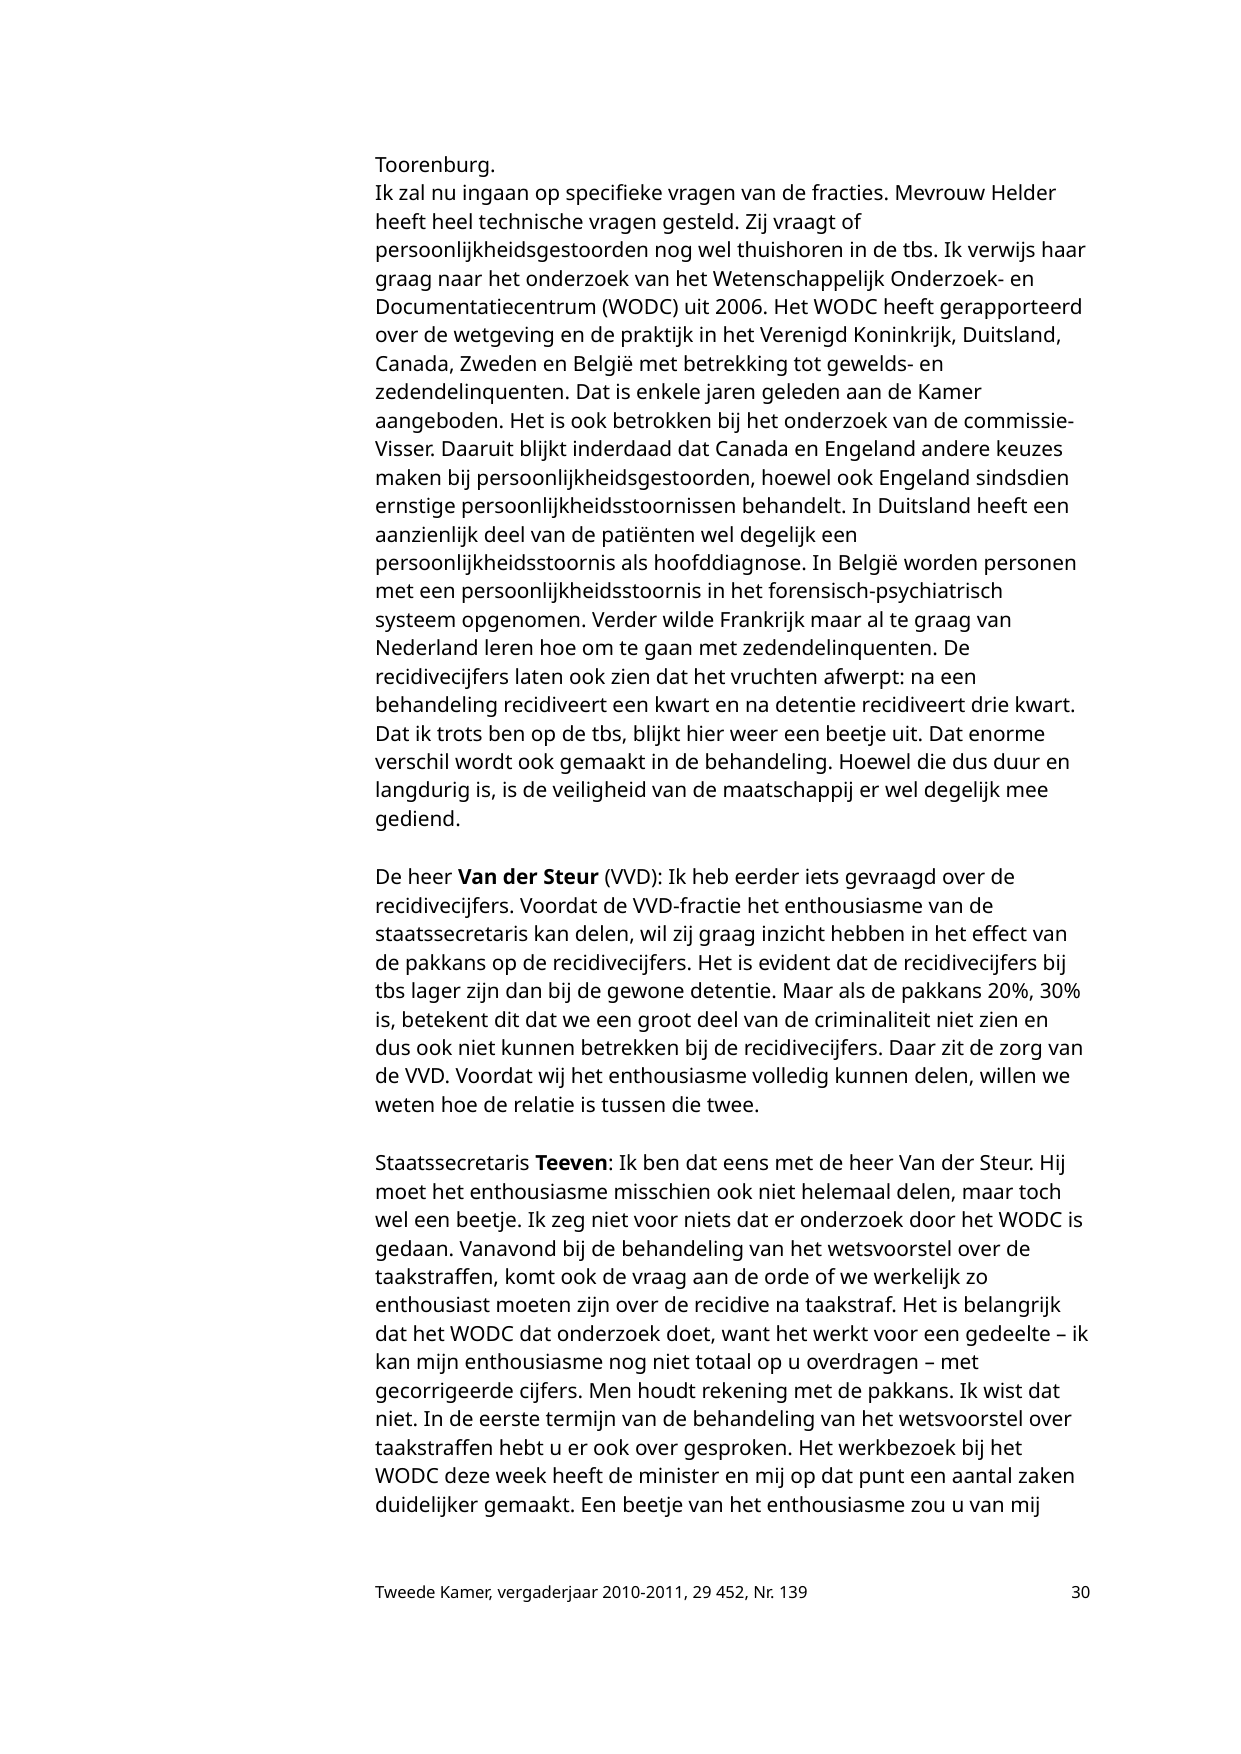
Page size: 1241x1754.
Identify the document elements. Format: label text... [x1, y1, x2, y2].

text Ik zal nu ingaan op specifieke vragen van de fracties. Mevrouw Helder heeft heel technische vragen gesteld. Zij vraagt of persoonlijkheidsgestoorden nog wel thuishoren in de tbs. Ik verwijs haar graag naar het onderzoek van het Wetenschappelijk Onderzoek- en Documentatiecentrum (WODC) uit 2006. Het WODC heeft gerapporteerd over de wetgeving en de praktijk in het Verenigd Koninkrijk, Duitsland, Canada, Zweden en België met betrekking tot gewelds- en zedendelinquenten. Dat is enkele jaren geleden aan de Kamer aangeboden. Het is ook betrokken bij het onderzoek van de commissie-Visser. Daaruit blijkt inderdaad dat Canada en Engeland andere keuzes maken bij persoonlijkheidsgestoorden, hoewel ook Engeland sindsdien ernstige persoonlijkheidsstoornissen behandelt. In Duitsland heeft een aanzienlijk deel van de patiënten wel degelijk een persoonlijkheidsstoornis als hoofddiagnose. In België worden personen met een persoonlijkheidsstoornis in het forensisch-psychiatrisch systeem opgenomen. Verder wilde Frankrijk maar al te graag van Nederland leren hoe om te gaan met zedendelinquenten. De recidivecijfers laten ook zien dat het vruchten afwerpt: na een behandeling recidiveert een kwart en na detentie recidiveert drie kwart. Dat ik trots ben op de tbs, blijkt hier weer een beetje uit. Dat enorme verschil wordt ook gemaakt in de behandeling. Hoewel die dus duur en langdurig is, is de veiligheid van de maatschappij er wel degelijk mee gediend. [375, 178, 1090, 832]
text Staatssecretaris Teeven: Ik ben dat eens met de heer Van der Steur. Hij moet het enthousiasme misschien ook niet helemaal delen, maar toch wel een beetje. Ik zeg niet voor niets dat er onderzoek door het WODC is gedaan. Vanavond bij de behandeling van het wetsvoorstel over de taakstraffen, komt ook de vraag aan de orde of we werkelijk zo enthousiast moeten zijn over de recidive na taakstraf. Het is belangrijk dat het WODC dat onderzoek doet, want het werkt voor een gedeelte – ik kan mijn enthousiasme nog niet totaal op u overdragen – met gecorrigeerde cijfers. Men houdt rekening met de pakkans. Ik wist dat niet. In de eerste termijn van de behandeling van het wetsvoorstel over taakstraffen hebt u er ook over gesproken. Het werkbezoek bij het WODC deze week heeft de minister en mij op dat punt een aantal zaken duidelijker gemaakt. Een beetje van het enthousiasme zou u van mij [375, 1148, 1090, 1518]
text De heer Van der Steur (VVD): Ik heb eerder iets gevraagd over de recidivecijfers. Voordat de VVD-fractie het enthousiasme van de staatssecretaris kan delen, wil zij graag inzicht hebben in het effect van de pakkans op de recidivecijfers. Het is evident dat de recidivecijfers bij tbs lager zijn dan bij de gewone detentie. Maar als de pakkans 20%, 30% is, betekent dit dat we een groot deel van de criminaliteit niet zien en dus ook niet kunnen betrekken bij de recidivecijfers. Daar zit de zorg van de VVD. Voordat wij het enthousiasme volledig kunnen delen, willen we weten hoe de relatie is tussen die twee. [375, 862, 1090, 1118]
text Toorenburg. [375, 150, 1090, 178]
